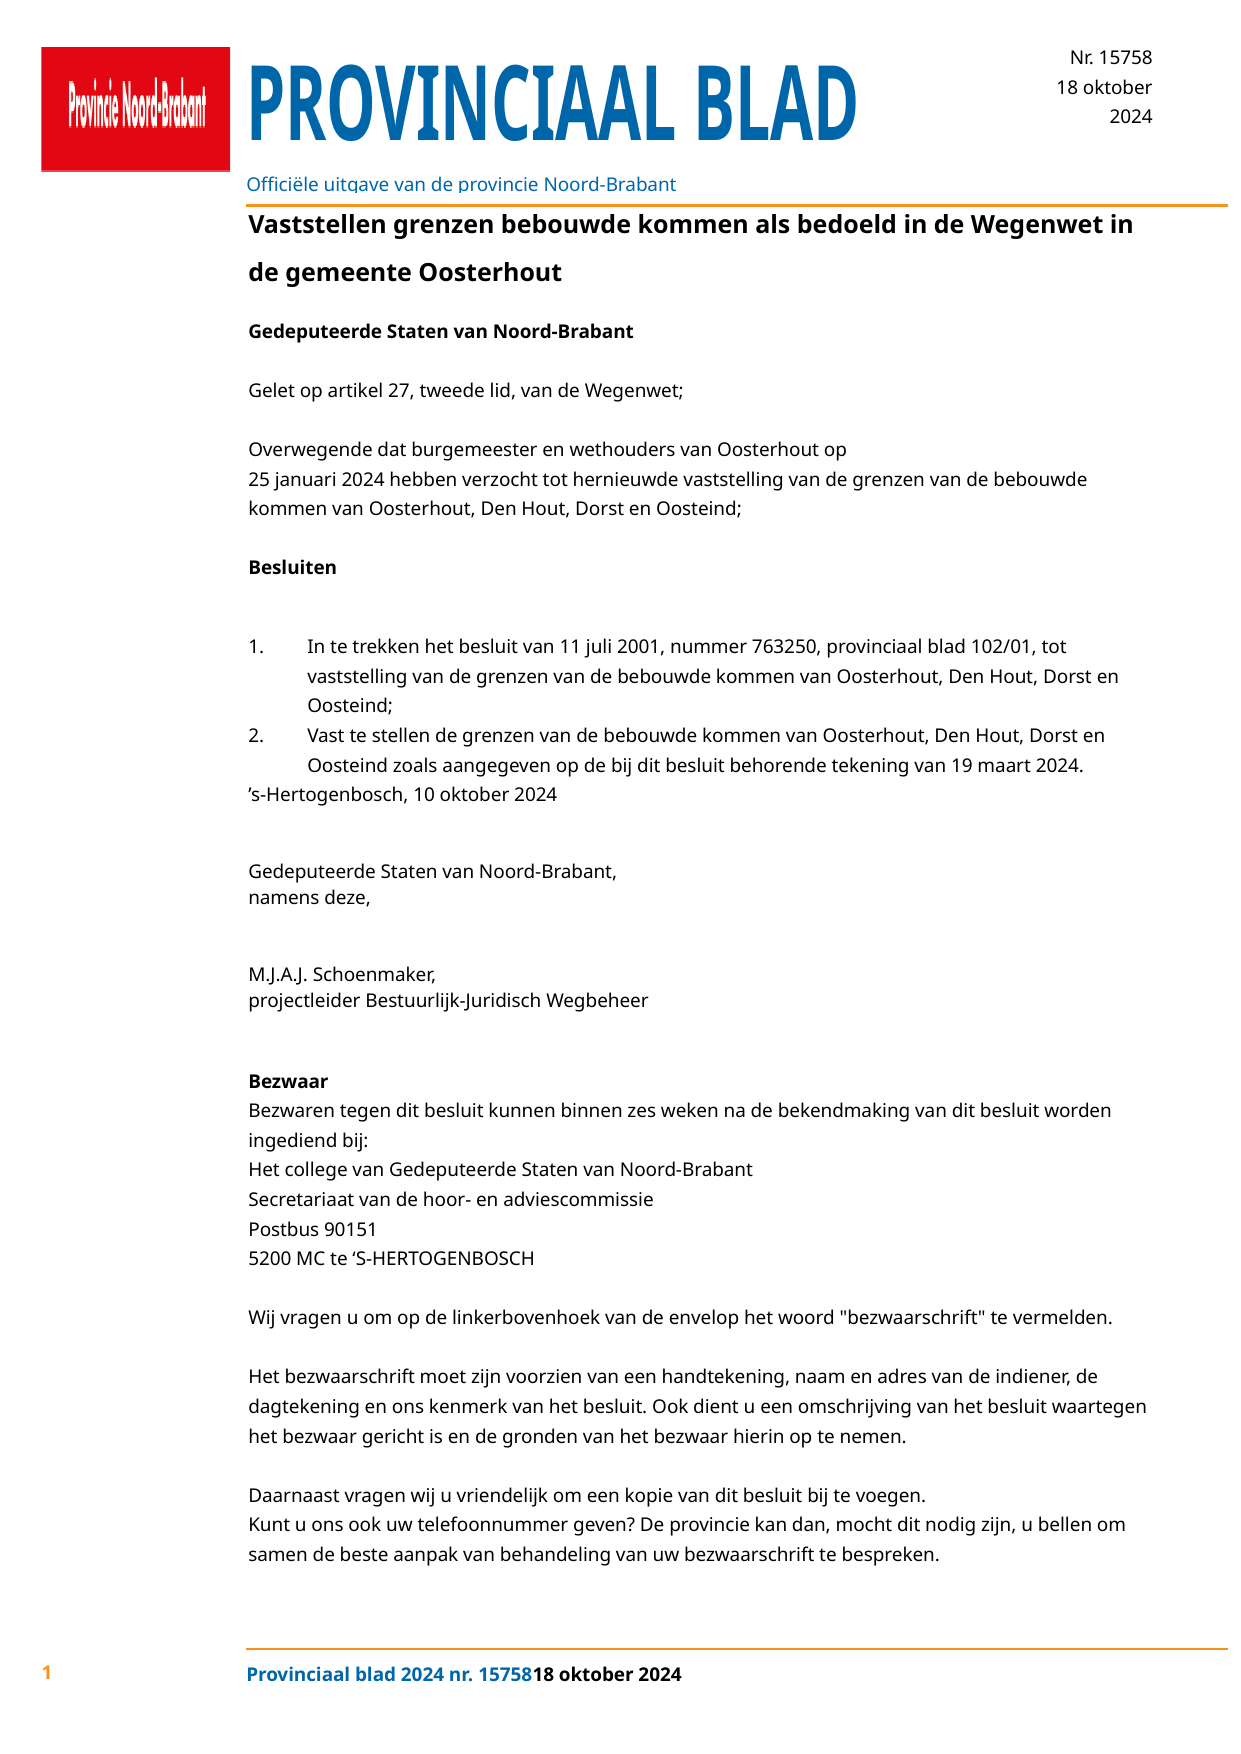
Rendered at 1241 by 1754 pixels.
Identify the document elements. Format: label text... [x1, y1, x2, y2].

list In te trekken het besluit van 11 juli 2001, nummer 763250, provinciaal blad 102/01, tot vaststelling van de grenzen van de bebouwde kommen van Oosterhout, Den Hout, Dorst en Oosteind; [248, 633, 1152, 718]
text Secretariaat van de hoor- en adviescommissie [248, 1186, 1152, 1212]
text namens deze, [248, 884, 1152, 910]
text M.J.A.J. Schoenmaker, [248, 961, 1152, 987]
text Postbus 90151 [248, 1216, 1152, 1241]
text 5200 MC te ‘S-HERTOGENBOSCH [248, 1245, 1152, 1271]
text ’s-Hertogenbosch, 10 oktober 2024 [248, 781, 1152, 807]
text Gelet op artikel 27, tweede lid, van de Wegenwet; [248, 377, 1152, 403]
text Het college van Gedeputeerde Staten van Noord-Brabant [248, 1157, 1152, 1182]
text projectleider Bestuurlijk-Juridisch Wegbeheer [248, 987, 1152, 1013]
text Kunt u ons ook uw telefoonnummer geven? De provincie kan dan, mocht dit nodig zijn, u bellen om samen de beste aanpak van behandeling van uw bezwaarschrift te bespreken. [248, 1512, 1152, 1567]
text Bezwaren tegen dit besluit kunnen binnen zes weken na de bekendmaking van dit besluit worden ingediend bij: [248, 1097, 1152, 1153]
text Gedeputeerde Staten van Noord-Brabant [248, 318, 1152, 344]
text Daarnaast vragen wij u vriendelijk om een kopie van dit besluit bij te voegen. [248, 1482, 1152, 1508]
text 25 januari 2024 hebben verzocht tot hernieuwde vaststelling van de grenzen van de bebouwde kommen van Oosterhout, Den Hout, Dorst en Oosteind; [248, 466, 1152, 521]
text Bezwaar [248, 1068, 1152, 1093]
text Gedeputeerde Staten van Noord-Brabant, [248, 858, 1152, 884]
picture [41, 47, 231, 172]
list Vast te stellen de grenzen van de bebouwde kommen van Oosterhout, Den Hout, Dorst en Oosteind zoals aangegeven op de bij dit besluit behorende tekening van 19 maart 2024. [248, 722, 1152, 777]
text Besluiten [248, 554, 1152, 580]
text Vaststellen grenzen bebouwde kommen als bedoeld in de Wegenwet in de gemeente Oosterhout [248, 207, 1152, 288]
text Wij vragen u om op de linkerbovenhoek van de envelop het woord "bezwaarschrift" te vermelden. [248, 1304, 1152, 1330]
text Overwegende dat burgemeester en wethouders van Oosterhout op [248, 436, 1152, 462]
text Het bezwaarschrift moet zijn voorzien van een handtekening, naam en adres van de indiener, de dagtekening en ons kenmerk van het besluit. Ook dient u een omschrijving van het besluit waartegen het bezwaar gericht is en de gronden van het bezwaar hierin op te nemen. [248, 1364, 1152, 1448]
